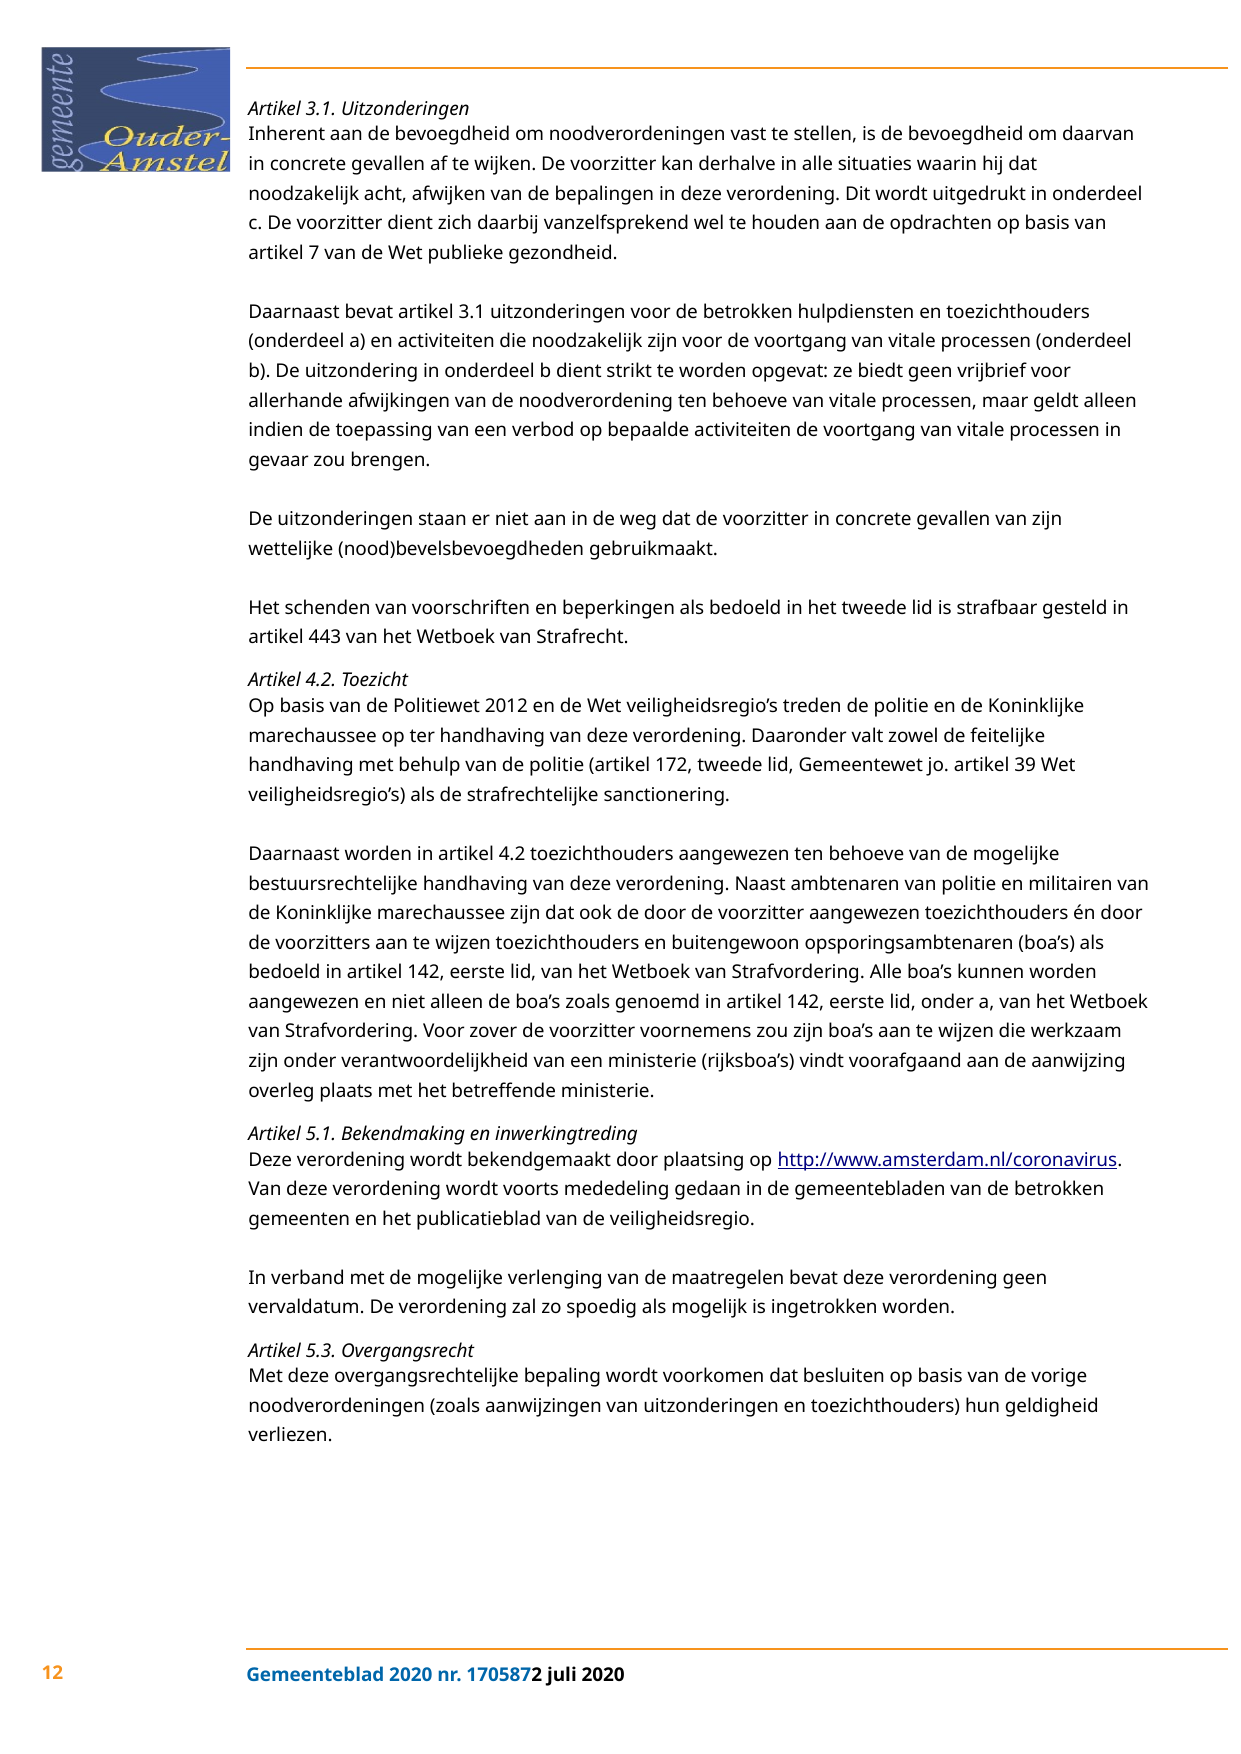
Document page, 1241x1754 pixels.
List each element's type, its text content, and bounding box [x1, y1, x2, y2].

text Daarnaast bevat artikel 3.1 uitzonderingen voor de betrokken hulpdiensten en toezichthouders (onderdeel a) en activiteiten die noodzakelijk zijn voor de voortgang van vitale processen (onderdeel b). De uitzondering in onderdeel b dient strikt te worden opgevat: ze biedt geen vrijbrief voor allerhande afwijkingen van de noodverordening ten behoeve van vitale processen, maar geldt alleen indien de toepassing van een verbod op bepaalde activiteiten de voortgang van vitale processen in gevaar zou brengen. [248, 298, 1152, 472]
text Artikel 3.1. Uitzonderingen [248, 95, 1152, 121]
text Artikel 4.2. Toezicht [248, 667, 1152, 692]
text Met deze overgangsrechtelijke bepaling wordt voorkomen dat besluiten op basis van de vorige noodverordeningen (zoals aanwijzingen van uitzonderingen en toezichthouders) hun geldigheid verliezen. [248, 1362, 1152, 1447]
text Op basis van de Politiewet 2012 en de Wet veiligheidsregio’s treden de politie en de Koninklijke marechaussee op ter handhaving van deze verordening. Daaronder valt zowel de feitelijke handhaving met behulp van de politie (artikel 172, tweede lid, Gemeentewet jo. artikel 39 Wet veiligheidsregio’s) als de strafrechtelijke sanctionering. [248, 692, 1152, 807]
text In verband met de mogelijke verlenging van de maatregelen bevat deze verordening geen vervaldatum. De verordening zal zo spoedig als mogelijk is ingetrokken worden. [248, 1264, 1152, 1319]
text Daarnaast worden in artikel 4.2 toezichthouders aangewezen ten behoeve van de mogelijke bestuursrechtelijke handhaving van deze verordening. Naast ambtenaren van politie en militairen van de Koninklijke marechaussee zijn dat ook de door de voorzitter aangewezen toezichthouders én door de voorzitters aan te wijzen toezichthouders en buitengewoon opsporingsambtenaren (boa’s) als bedoeld in artikel 142, eerste lid, van het Wetboek van Strafvordering. Alle boa’s kunnen worden aangewezen en niet alleen de boa’s zoals genoemd in artikel 142, eerste lid, onder a, van het Wetboek van Strafvordering. Voor zover de voorzitter voornemens zou zijn boa’s aan te wijzen die werkzaam zijn onder verantwoordelijkheid van een ministerie (rijksboa’s) vindt voorafgaand aan de aanwijzing overleg plaats met het betreffende ministerie. [248, 840, 1152, 1103]
text Deze verordening wordt bekendgemaakt door plaatsing op http://www.amsterdam.nl/coronavirus. Van deze verordening wordt voorts mededeling gedaan in de gemeentebladen van de betrokken gemeenten en het publicatieblad van de veiligheidsregio. [248, 1146, 1152, 1231]
picture [41, 47, 231, 172]
text Artikel 5.1. Bekendmaking en inwerkingtreding [248, 1120, 1152, 1146]
text Het schenden van voorschriften en beperkingen als bedoeld in het tweede lid is strafbaar gesteld in artikel 443 van het Wetboek van Strafrecht. [248, 594, 1152, 649]
text Artikel 5.3. Overgangsrecht [248, 1337, 1152, 1362]
text De uitzonderingen staan er niet aan in de weg dat de voorzitter in concrete gevallen van zijn wettelijke (nood)bevelsbevoegdheden gebruikmaakt. [248, 505, 1152, 560]
text Inherent aan de bevoegdheid om noodverordeningen vast te stellen, is de bevoegdheid om daarvan in concrete gevallen af te wijken. De voorzitter kan derhalve in alle situaties waarin hij dat noodzakelijk acht, afwijken van de bepalingen in deze verordening. Dit wordt uitgedrukt in onderdeel c. De voorzitter dient zich daarbij vanzelfsprekend wel te houden aan de opdrachten op basis van artikel 7 van de Wet publieke gezondheid. [248, 121, 1152, 264]
